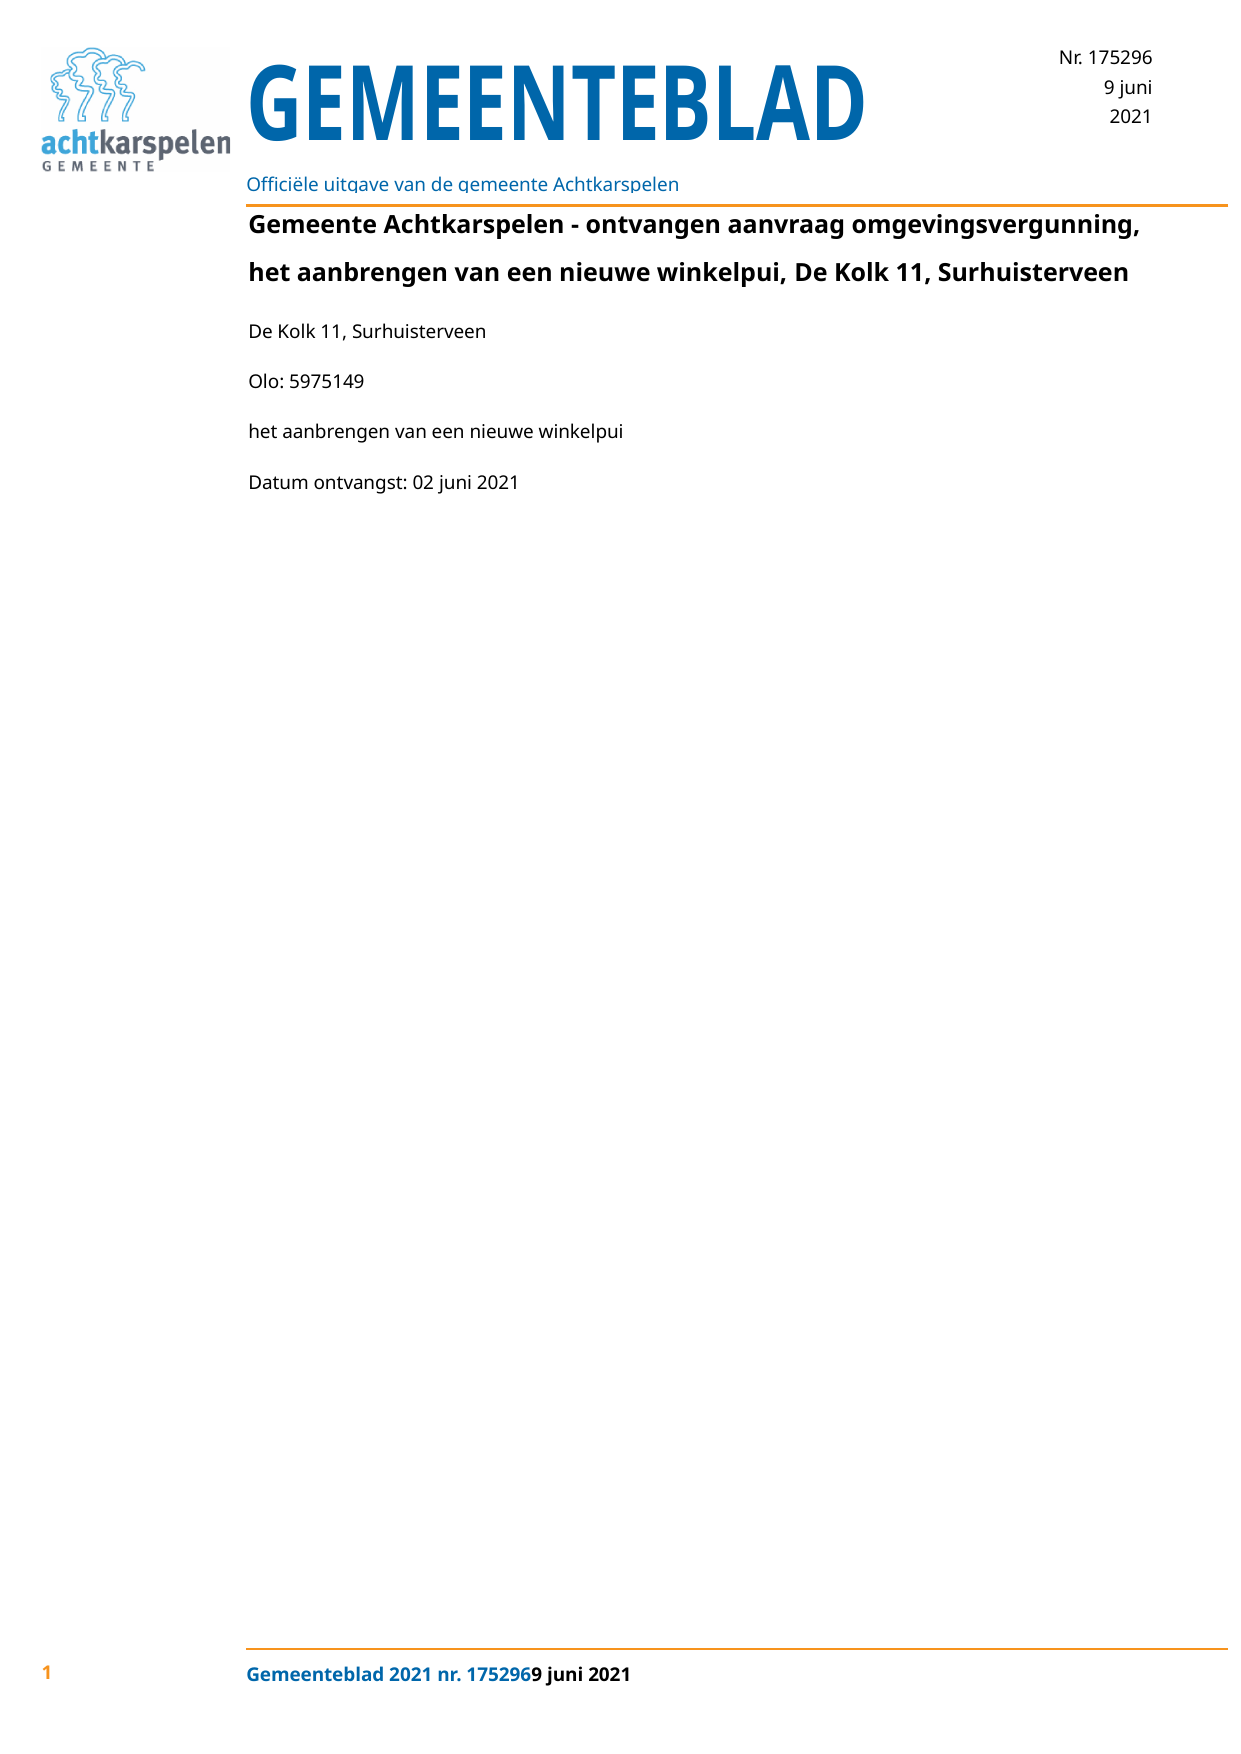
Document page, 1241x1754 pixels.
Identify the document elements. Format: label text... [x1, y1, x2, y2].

text het aanbrengen van een nieuwe winkelpui [248, 419, 1152, 444]
text Datum ontvangst: 02 juni 2021 [248, 469, 1152, 495]
picture [41, 47, 231, 172]
text De Kolk 11, Surhuisterveen [248, 318, 1152, 344]
text Gemeente Achtkarspelen - ontvangen aanvraag omgevingsvergunning, het aanbrengen van een nieuwe winkelpui, De Kolk 11, Surhuisterveen [248, 207, 1152, 288]
text Olo: 5975149 [248, 368, 1152, 394]
